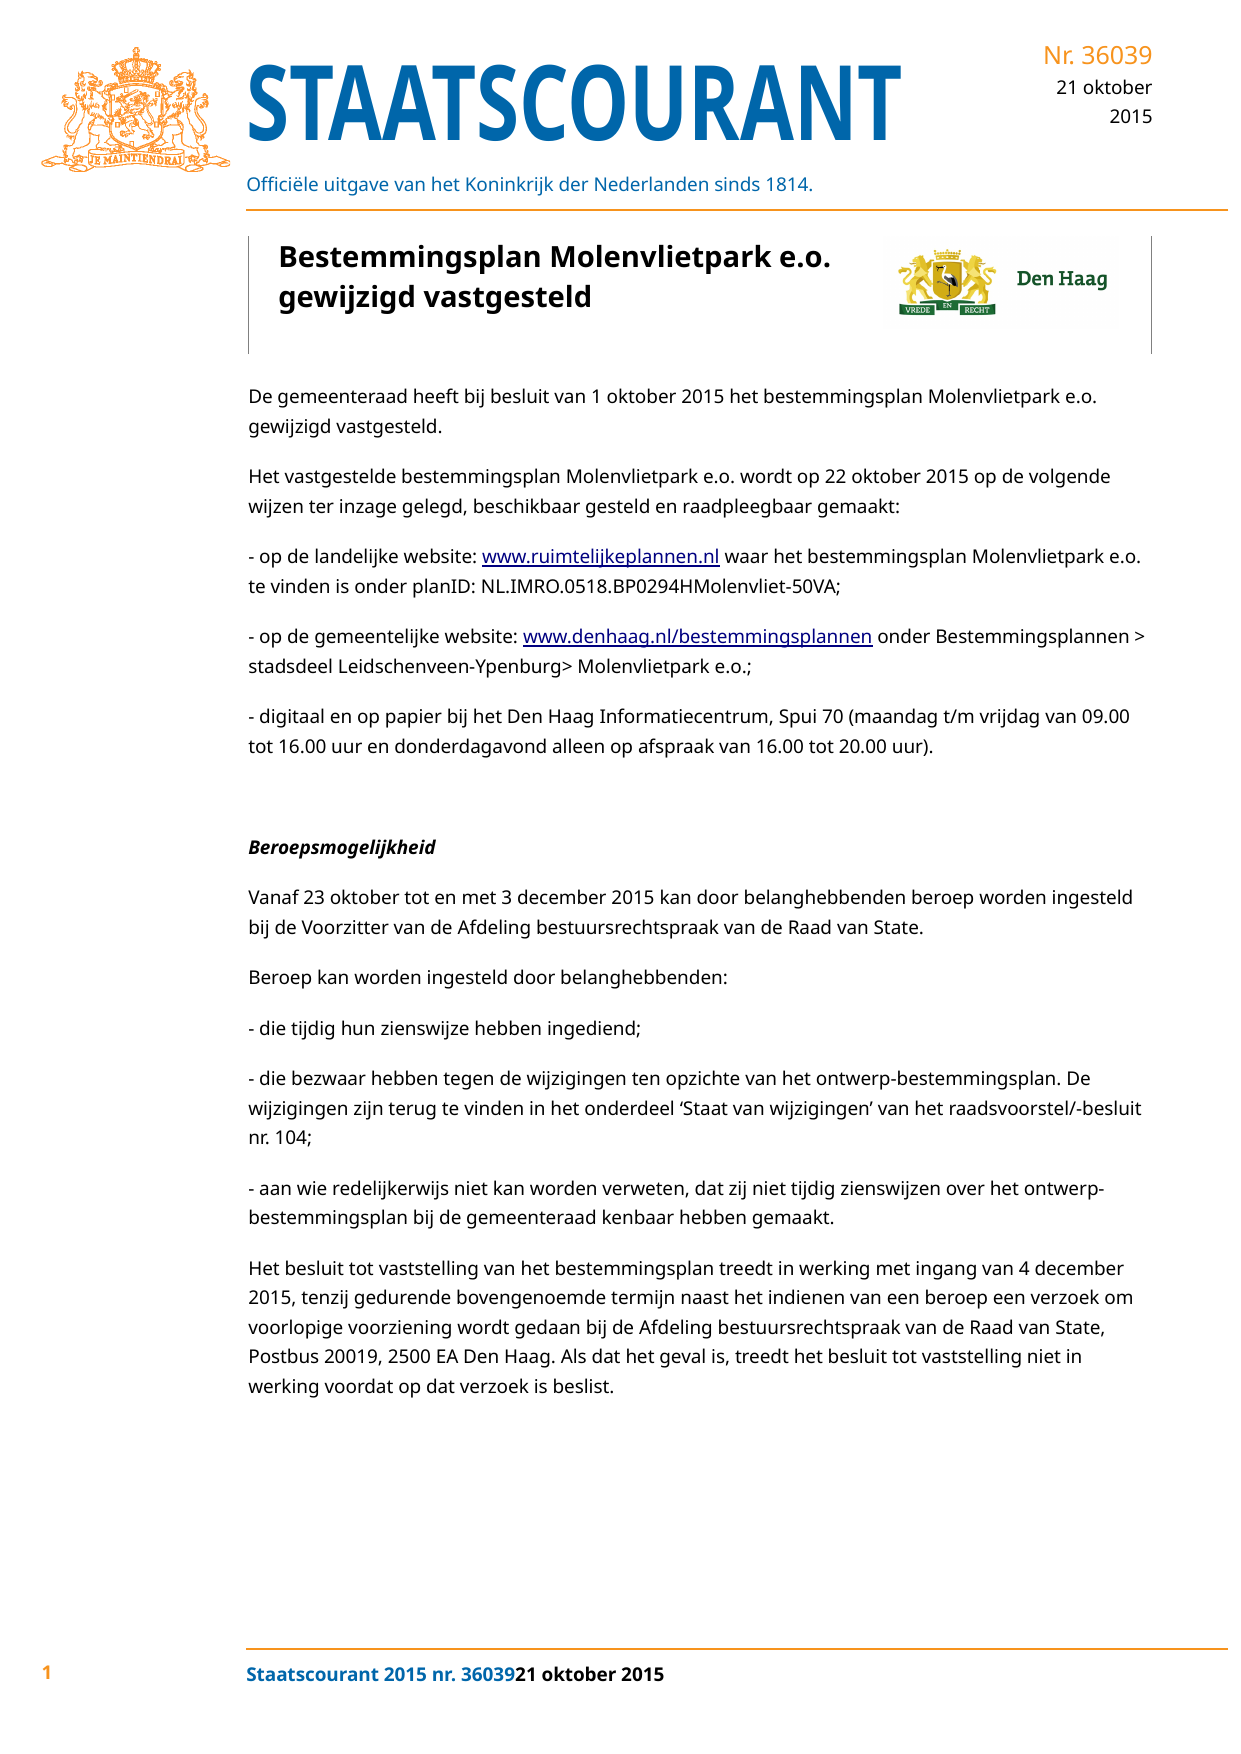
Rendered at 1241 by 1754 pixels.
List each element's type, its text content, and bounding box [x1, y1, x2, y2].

table_header [850, 236, 1151, 354]
text - op de gemeentelijke website: www.denhaag.nl/bestemmingsplannen onder Bestemmingsplannen > stadsdeel Leidschenveen-Ypenburg> Molenvlietpark e.o.; [248, 623, 1152, 679]
text - op de landelijke website: www.ruimtelijkeplannen.nl waar het bestemmingsplan Molenvlietpark e.o. te vinden is onder planID: NL.IMRO.0518.BP0294HMolenvliet-50VA; [248, 543, 1152, 599]
text Het vastgestelde bestemmingsplan Molenvlietpark e.o. wordt op 22 oktober 2015 op de volgende wijzen ter inzage gelegd, beschikbaar gesteld en raadpleegbaar gemaakt: [248, 463, 1152, 519]
table_header Bestemmingsplan Molenvlietpark e.o. gewijzigd vastgesteld [249, 236, 850, 354]
picture [41, 47, 231, 172]
text - digitaal en op papier bij het Den Haag Informatiecentrum, Spui 70 (maandag t/m vrijdag van 09.00 tot 16.00 uur en donderdagavond alleen op afspraak van 16.00 tot 20.00 uur). [248, 703, 1152, 759]
text De gemeenteraad heeft bij besluit van 1 oktober 2015 het bestemmingsplan Molenvlietpark e.o. gewijzigd vastgesteld. [248, 383, 1152, 439]
text Beroepsmogelijkheid [248, 834, 1152, 860]
text - die tijdig hun zienswijze hebben ingediend; [248, 1015, 1152, 1041]
text - aan wie redelijkerwijs niet kan worden verweten, dat zij niet tijdig zienswijzen over het ontwerp-bestemmingsplan bij de gemeenteraad kenbaar hebben gemaakt. [248, 1175, 1152, 1230]
text Beroep kan worden ingesteld door belanghebbenden: [248, 964, 1152, 990]
picture [882, 236, 1119, 329]
text Vanaf 23 oktober tot en met 3 december 2015 kan door belanghebbenden beroep worden ingesteld bij de Voorzitter van de Afdeling bestuursrechtspraak van de Raad van State. [248, 884, 1152, 940]
text Het besluit tot vaststelling van het bestemmingsplan treedt in werking met ingang van 4 december 2015, tenzij gedurende bovengenoemde termijn naast het indienen van een beroep een verzoek om voorlopige voorziening wordt gedaan bij de Afdeling bestuursrechtspraak van de Raad van State, Postbus 20019, 2500 EA Den Haag. Als dat het geval is, treedt het besluit tot vaststelling niet in werking voordat op dat verzoek is beslist. [248, 1255, 1152, 1399]
text - die bezwaar hebben tegen de wijzigingen ten opzichte van het ontwerp-bestemmingsplan. De wijzigingen zijn terug te vinden in het onderdeel ‘Staat van wijzigingen’ van het raadsvoorstel/-besluit nr. 104; [248, 1065, 1152, 1150]
